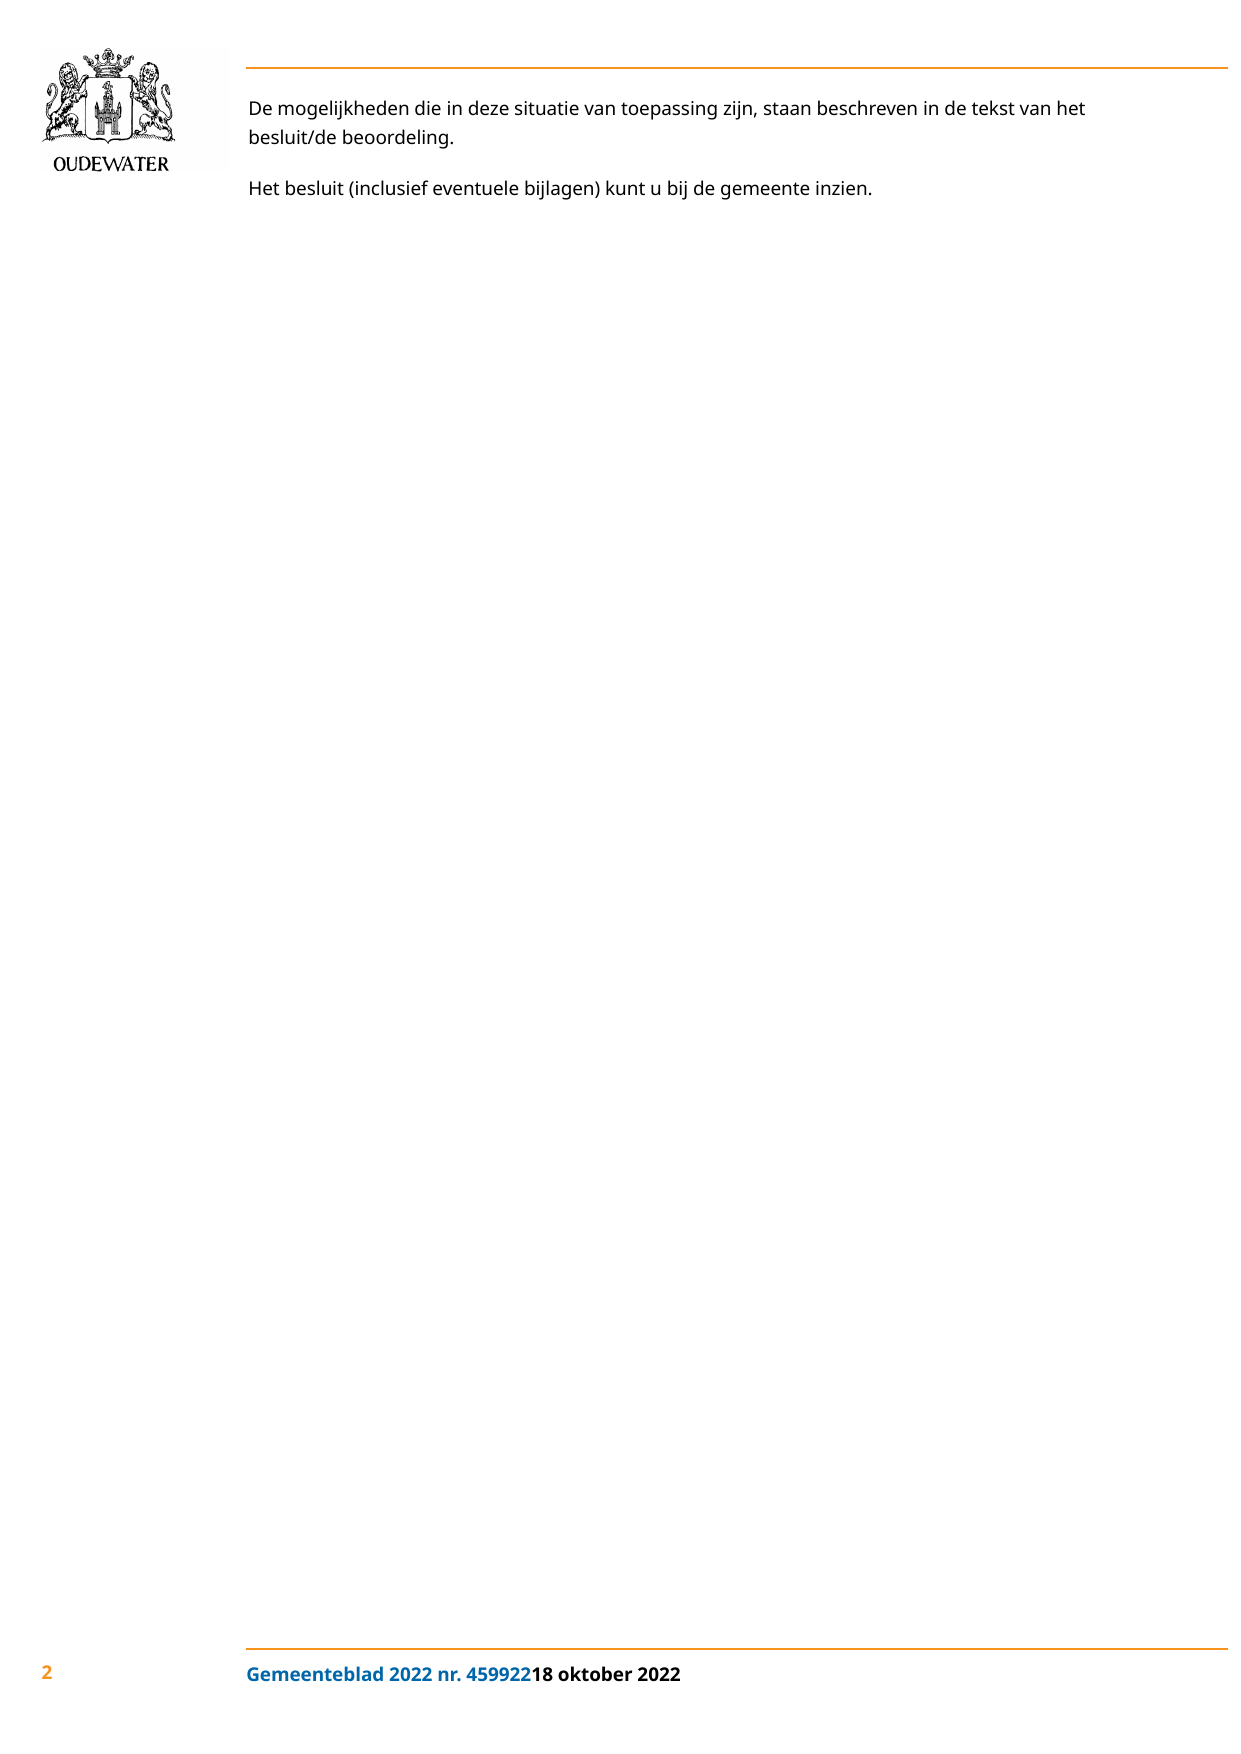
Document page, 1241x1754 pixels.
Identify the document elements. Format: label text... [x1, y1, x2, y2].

text De mogelijkheden die in deze situatie van toepassing zijn, staan beschreven in de tekst van het besluit/de beoordeling. [248, 95, 1152, 150]
picture [41, 47, 231, 172]
text Het besluit (inclusief eventuele bijlagen) kunt u bij de gemeente inzien. [248, 175, 1152, 201]
